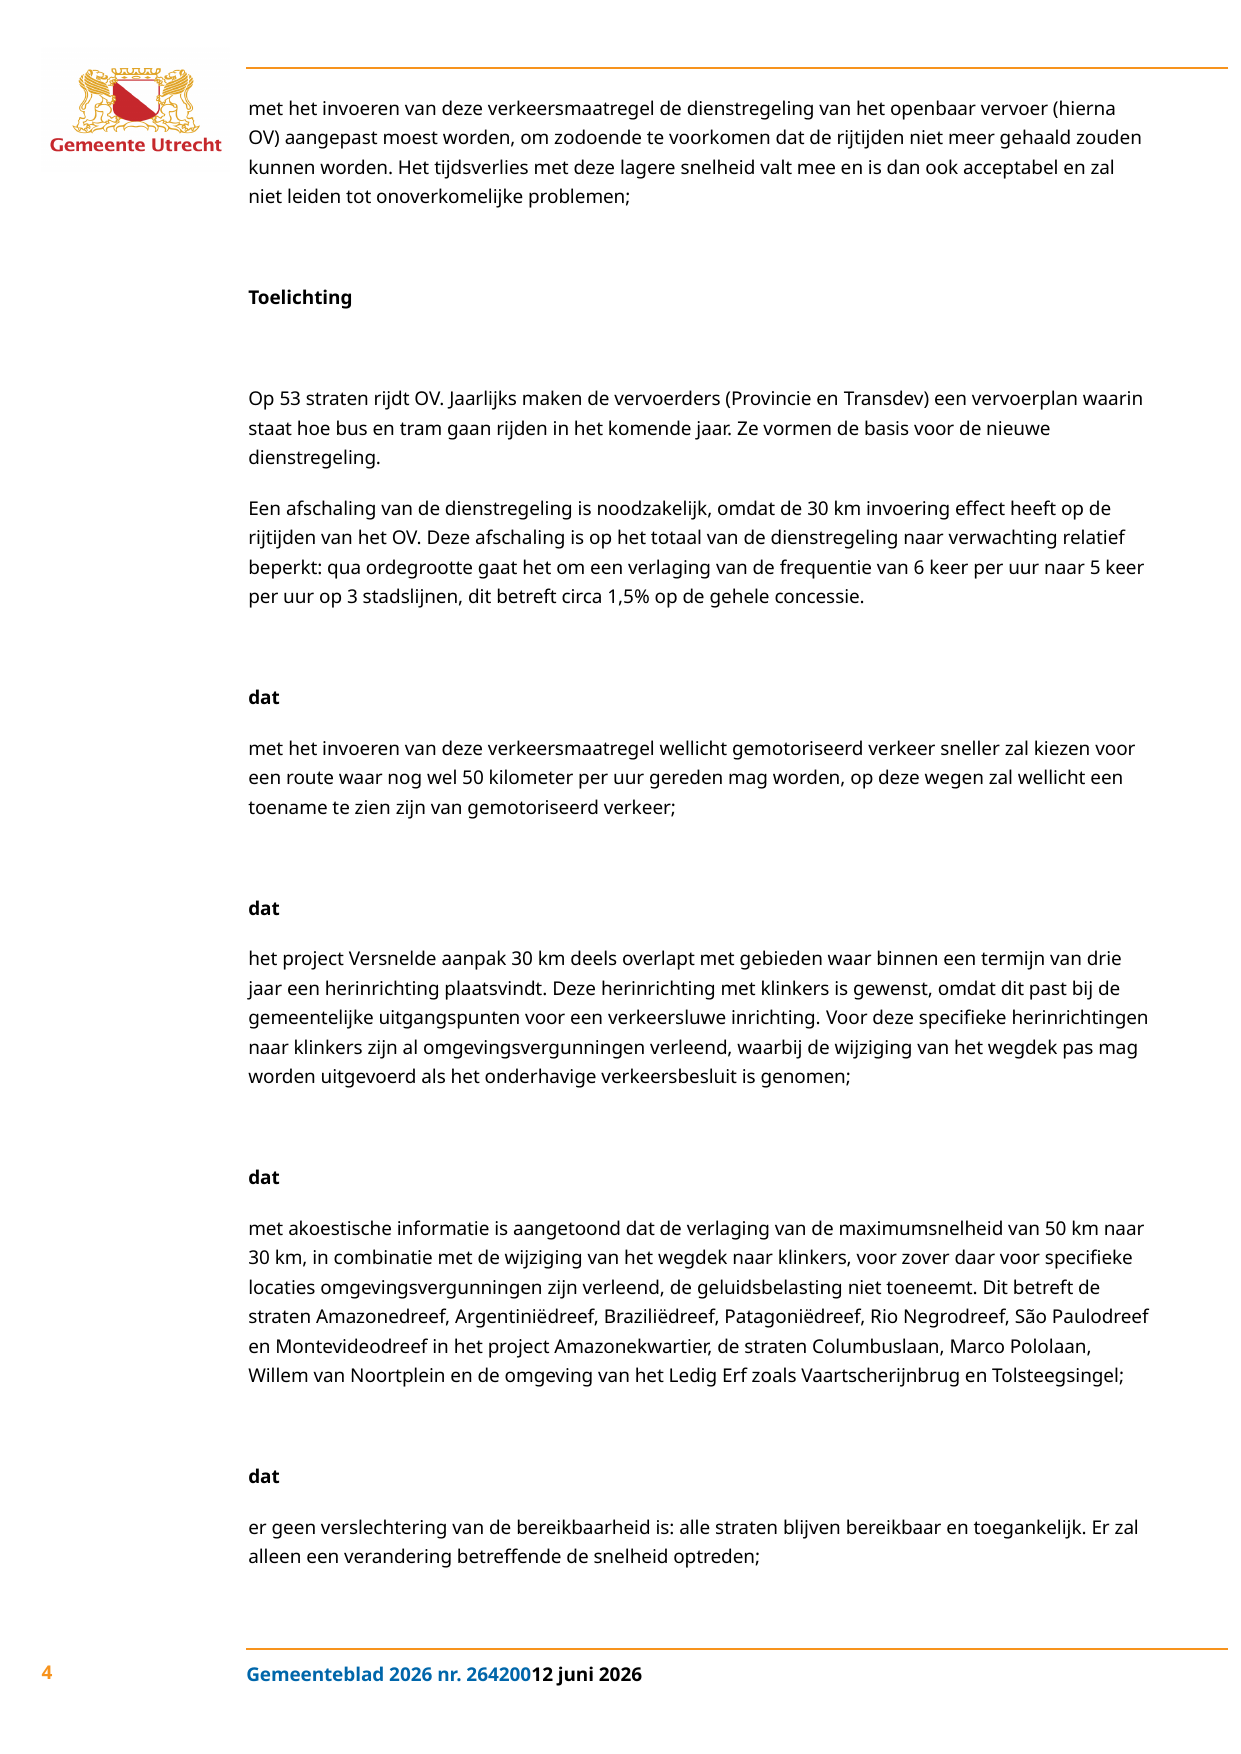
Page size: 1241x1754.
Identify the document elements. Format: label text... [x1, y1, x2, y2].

text dat [248, 1164, 1152, 1190]
text Op 53 straten rijdt OV. Jaarlijks maken de vervoerders (Provincie en Transdev) een vervoerplan waarin staat hoe bus en tram gaan rijden in het komende jaar. Ze vormen de basis voor de nieuwe dienstregeling. [248, 385, 1152, 470]
text dat [248, 895, 1152, 921]
text dat [248, 1463, 1152, 1489]
text met akoestische informatie is aangetoond dat de verlaging van de maximumsnelheid van 50 km naar 30 km, in combinatie met de wijziging van het wegdek naar klinkers, voor zover daar voor specifieke locaties omgevingsvergunningen zijn verleend, de geluidsbelasting niet toeneemt. Dit betreft de straten Amazonedreef, Argentiniëdreef, Braziliëdreef, Patagoniëdreef, Rio Negrodreef, São Paulodreef en Montevideodreef in het project Amazonekwartier, de straten Columbuslaan, Marco Pololaan, Willem van Noortplein en de omgeving van het Ledig Erf zoals Vaartscherijnbrug en Tolsteegsingel; [248, 1215, 1152, 1388]
text met het invoeren van deze verkeersmaatregel de dienstregeling van het openbaar vervoer (hierna OV) aangepast moest worden, om zodoende te voorkomen dat de rijtijden niet meer gehaald zouden kunnen worden. Het tijdsverlies met deze lagere snelheid valt mee en is dan ook acceptabel en zal niet leiden tot onoverkomelijke problemen; [248, 95, 1152, 209]
text met het invoeren van deze verkeersmaatregel wellicht gemotoriseerd verkeer sneller zal kiezen voor een route waar nog wel 50 kilometer per uur gereden mag worden, op deze wegen zal wellicht een toename te zien zijn van gemotoriseerd verkeer; [248, 735, 1152, 820]
text het project Versnelde aanpak 30 km deels overlapt met gebieden waar binnen een termijn van drie jaar een herinrichting plaatsvindt. Deze herinrichting met klinkers is gewenst, omdat dit past bij de gemeentelijke uitgangspunten voor een verkeersluwe inrichting. Voor deze specifieke herinrichtingen naar klinkers zijn al omgevingsvergunningen verleend, waarbij de wijziging van het wegdek pas mag worden uitgevoerd als het onderhavige verkeersbesluit is genomen; [248, 945, 1152, 1089]
picture [41, 47, 231, 172]
text dat [248, 684, 1152, 710]
text Toelichting [248, 284, 1152, 310]
text er geen verslechtering van de bereikbaarheid is: alle straten blijven bereikbaar en toegankelijk. Er zal alleen een verandering betreffende de snelheid optreden; [248, 1514, 1152, 1569]
text Een afschaling van de dienstregeling is noodzakelijk, omdat de 30 km invoering effect heeft op de rijtijden van het OV. Deze afschaling is op het totaal van de dienstregeling naar verwachting relatief beperkt: qua ordegrootte gaat het om een verlaging van de frequentie van 6 keer per uur naar 5 keer per uur op 3 stadslijnen, dit betreft circa 1,5% op de gehele concessie. [248, 495, 1152, 609]
